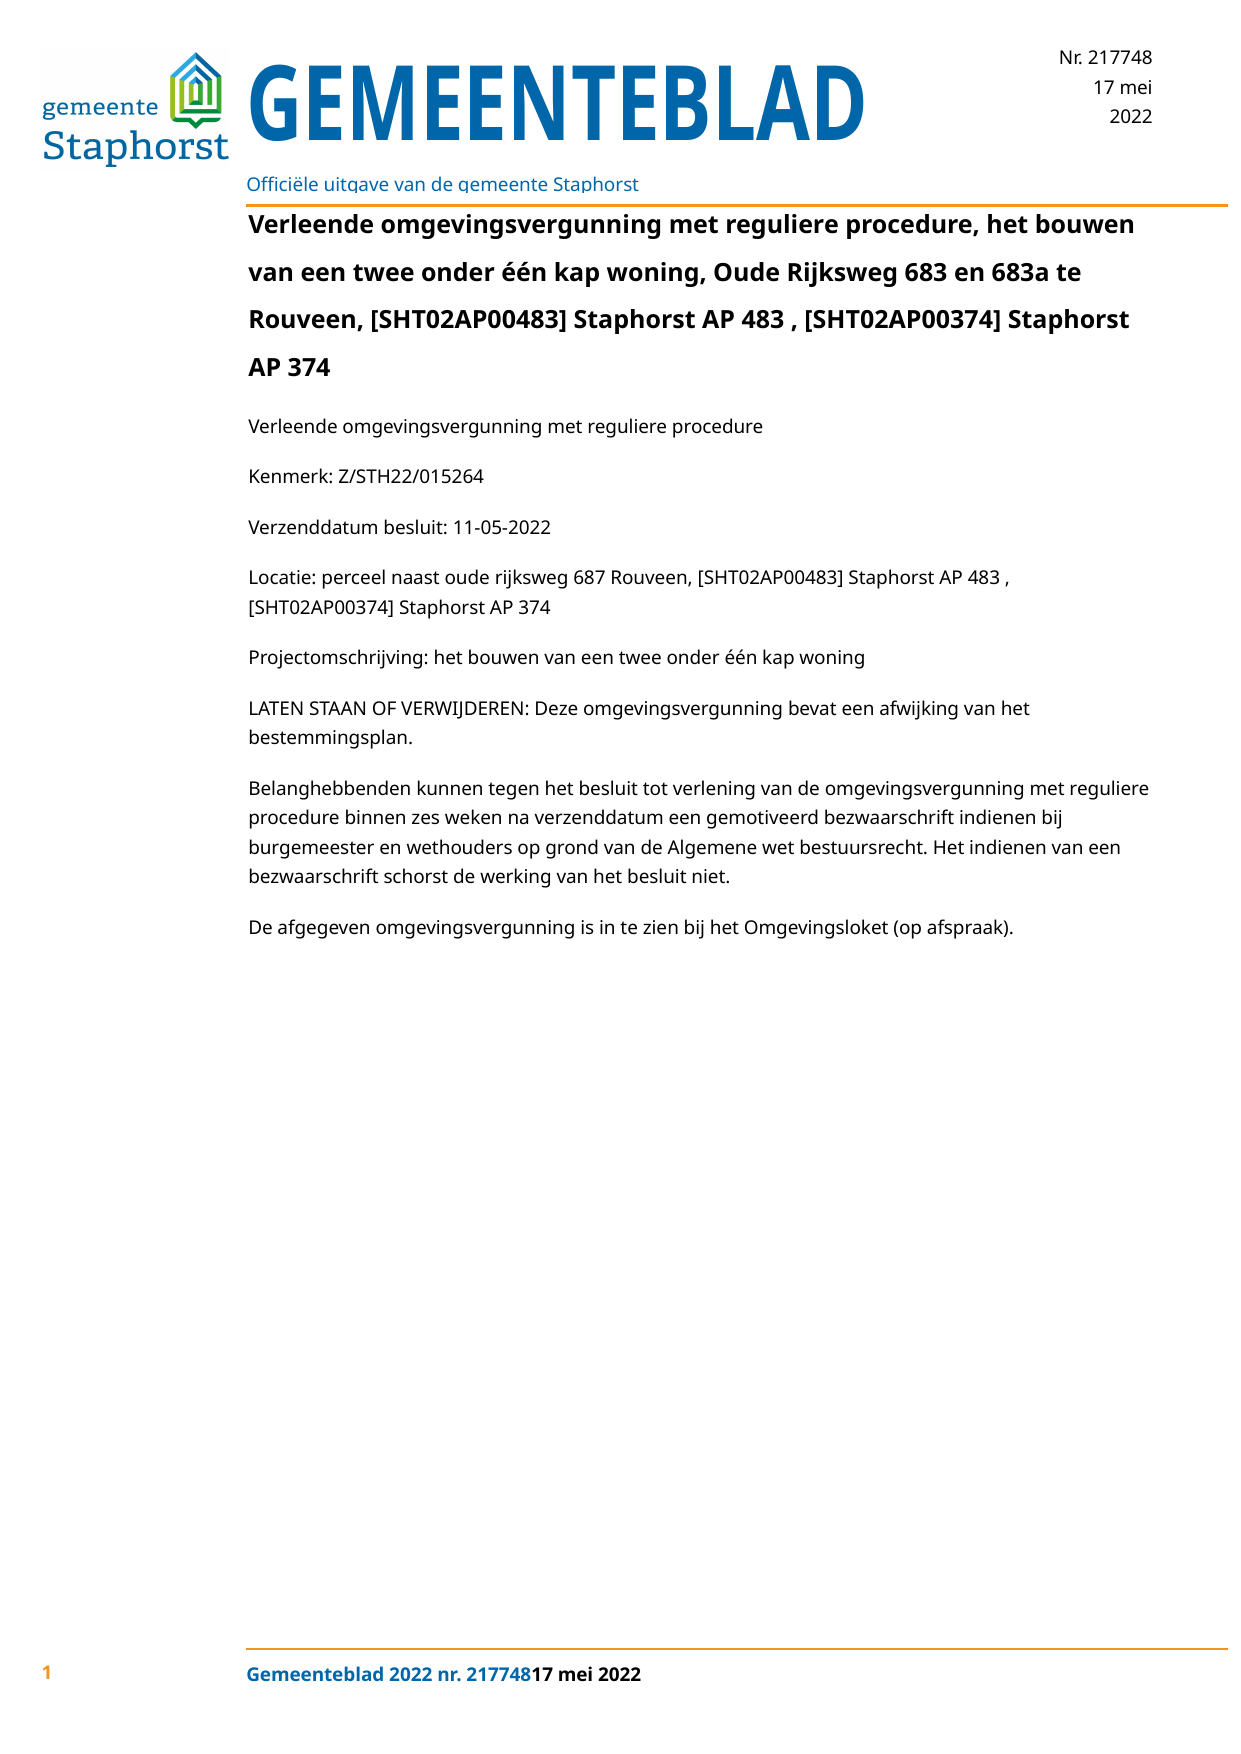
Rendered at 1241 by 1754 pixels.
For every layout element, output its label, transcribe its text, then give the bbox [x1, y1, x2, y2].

text De afgegeven omgevingsvergunning is in te zien bij het Omgevingsloket (op afspraak). [248, 914, 1152, 940]
text Belanghebbenden kunnen tegen het besluit tot verlening van de omgevingsvergunning met reguliere procedure binnen zes weken na verzenddatum een gemotiveerd bezwaarschrift indienen bij burgemeester en wethouders op grond van de Algemene wet bestuursrecht. Het indienen van een bezwaarschrift schorst de werking van het besluit niet. [248, 775, 1152, 889]
text Locatie: perceel naast oude rijksweg 687 Rouveen, [SHT02AP00483] Staphorst AP 483 , [SHT02AP00374] Staphorst AP 374 [248, 564, 1152, 620]
text Verzenddatum besluit: 11-05-2022 [248, 514, 1152, 540]
text Verleende omgevingsvergunning met reguliere procedure, het bouwen van een twee onder één kap woning, Oude Rijksweg 683 en 683a te Rouveen, [SHT02AP00483] Staphorst AP 483 , [SHT02AP00374] Staphorst AP 374 [248, 207, 1152, 384]
text Verleende omgevingsvergunning met reguliere procedure [248, 413, 1152, 439]
text Projectomschrijving: het bouwen van een twee onder één kap woning [248, 644, 1152, 670]
text Kenmerk: Z/STH22/015264 [248, 463, 1152, 489]
picture [41, 47, 231, 172]
text LATEN STAAN OF VERWIJDEREN: Deze omgevingsvergunning bevat een afwijking van het bestemmingsplan. [248, 695, 1152, 750]
